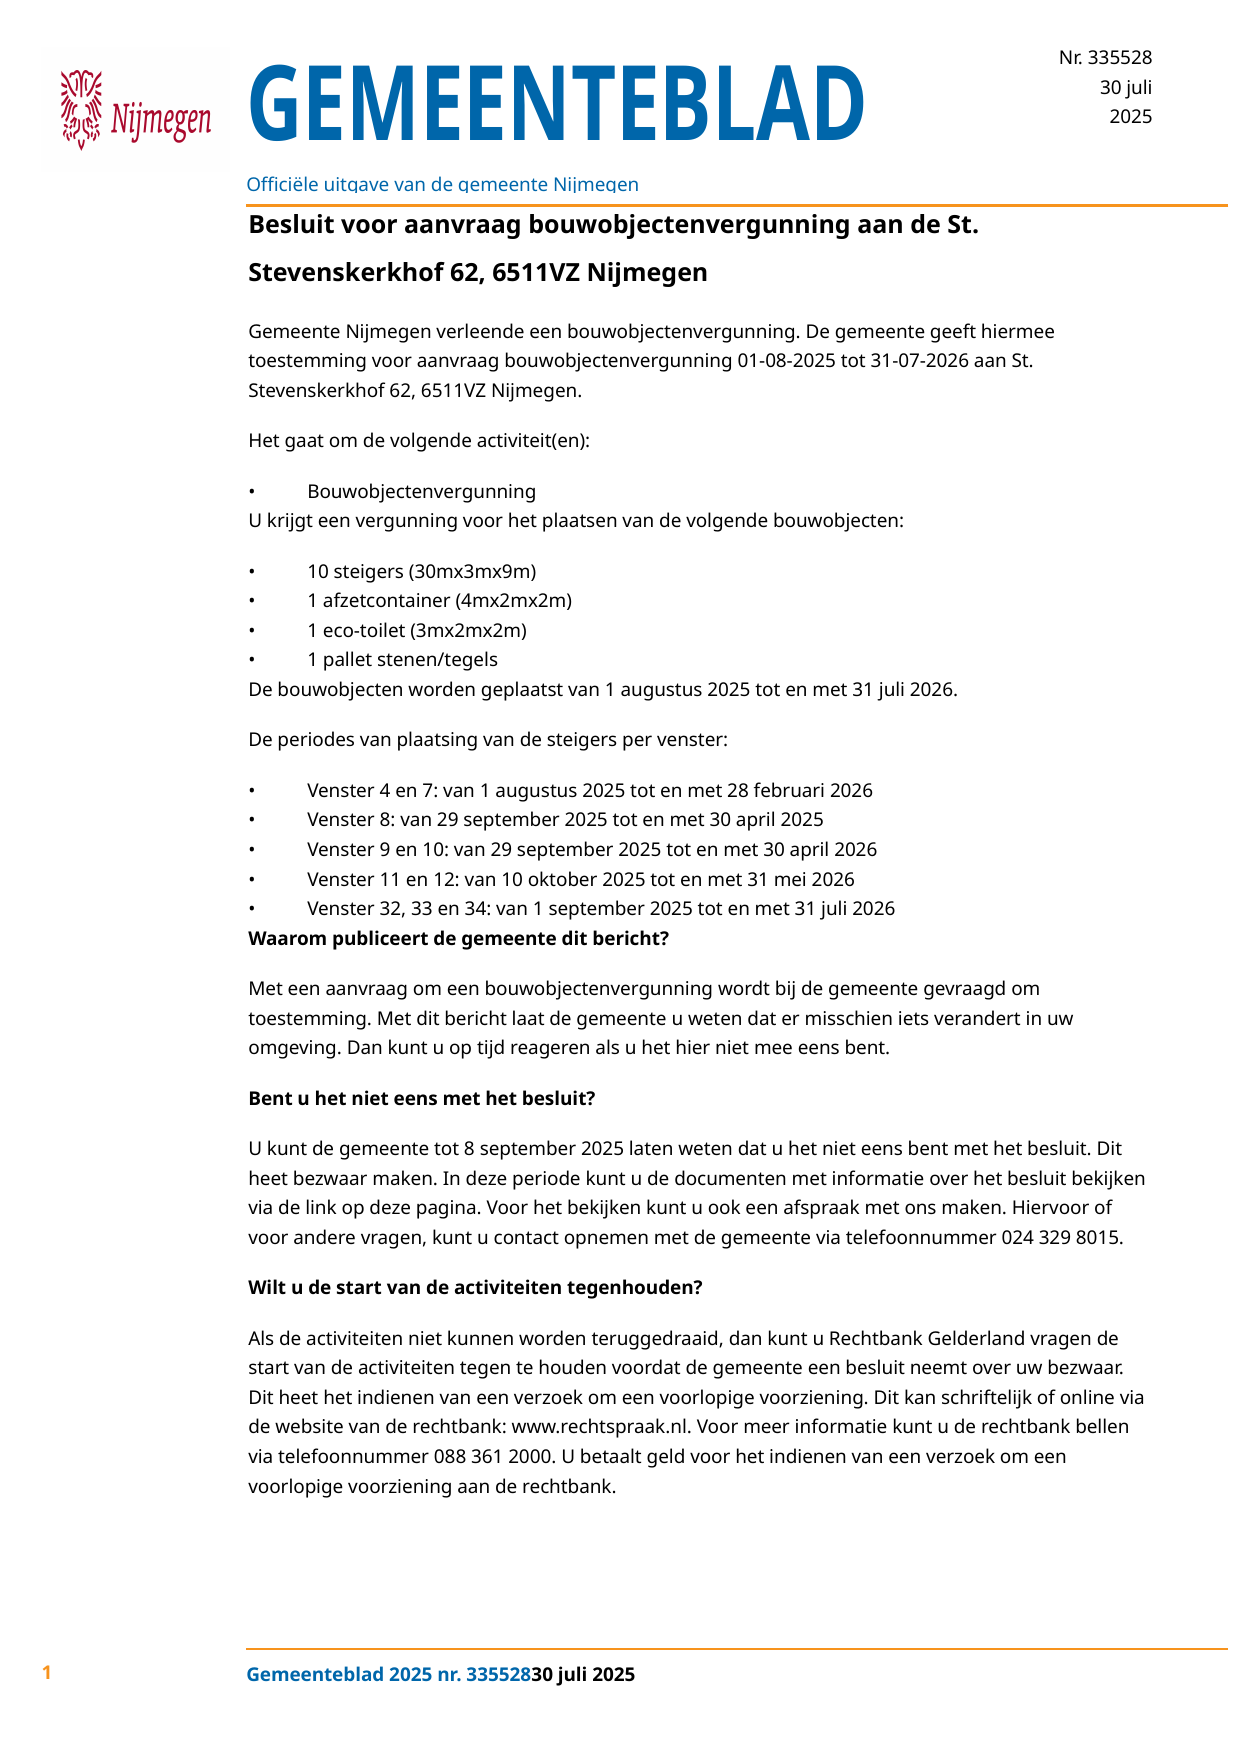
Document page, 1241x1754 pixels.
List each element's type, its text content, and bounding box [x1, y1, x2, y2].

text De periodes van plaatsing van de steigers per venster: [248, 727, 1152, 752]
text Wilt u de start van de activiteiten tegenhouden? [248, 1274, 1152, 1300]
text Besluit voor aanvraag bouwobjectenvergunning aan de St. Stevenskerkhof 62, 6511VZ Nijmegen [248, 207, 1152, 288]
text Bent u het niet eens met het besluit? [248, 1085, 1152, 1111]
text Waarom publiceert de gemeente dit bericht? [248, 925, 1152, 951]
list Bouwobjectenvergunning [248, 478, 1152, 504]
list 1 pallet stenen/tegels [248, 647, 1152, 672]
list 1 afzetcontainer (4mx2mx2m) [248, 587, 1152, 613]
list Venster 4 en 7: van 1 augustus 2025 tot en met 28 februari 2026 [248, 777, 1152, 803]
list Venster 9 en 10: van 29 september 2025 tot en met 30 april 2026 [248, 836, 1152, 862]
picture [41, 47, 231, 172]
list Venster 32, 33 en 34: van 1 september 2025 tot en met 31 juli 2026 [248, 895, 1152, 921]
text Met een aanvraag om een bouwobjectenvergunning wordt bij de gemeente gevraagd om toestemming. Met dit bericht laat de gemeente u weten dat er misschien iets verandert in uw omgeving. Dan kunt u op tijd reageren als u het hier niet mee eens bent. [248, 975, 1152, 1060]
text De bouwobjecten worden geplaatst van 1 augustus 2025 tot en met 31 juli 2026. [248, 676, 1152, 702]
list Venster 11 en 12: van 10 oktober 2025 tot en met 31 mei 2026 [248, 866, 1152, 892]
list Venster 8: van 29 september 2025 tot en met 30 april 2025 [248, 807, 1152, 832]
list 10 steigers (30mx3mx9m) [248, 558, 1152, 584]
text Gemeente Nijmegen verleende een bouwobjectenvergunning. De gemeente geeft hiermee toestemming voor aanvraag bouwobjectenvergunning 01-08-2025 tot 31-07-2026 aan St. Stevenskerkhof 62, 6511VZ Nijmegen. [248, 318, 1152, 403]
text U krijgt een vergunning voor het plaatsen van de volgende bouwobjecten: [248, 507, 1152, 533]
text Het gaat om de volgende activiteit(en): [248, 427, 1152, 453]
text Als de activiteiten niet kunnen worden teruggedraaid, dan kunt u Rechtbank Gelderland vragen de start van de activiteiten tegen te houden voordat de gemeente een besluit neemt over uw bezwaar. Dit heet het indienen van een verzoek om een voorlopige voorziening. Dit kan schriftelijk of online via de website van de rechtbank: www.rechtspraak.nl. Voor meer informatie kunt u de rechtbank bellen via telefoonnummer 088 361 2000. U betaalt geld voor het indienen van een verzoek om een voorlopige voorziening aan de rechtbank. [248, 1325, 1152, 1499]
list 1 eco-toilet (3mx2mx2m) [248, 617, 1152, 643]
text U kunt de gemeente tot 8 september 2025 laten weten dat u het niet eens bent met het besluit. Dit heet bezwaar maken. In deze periode kunt u de documenten met informatie over het besluit bekijken via de link op deze pagina. Voor het bekijken kunt u ook een afspraak met ons maken. Hiervoor of voor andere vragen, kunt u contact opnemen met de gemeente via telefoonnummer 024 329 8015. [248, 1135, 1152, 1250]
